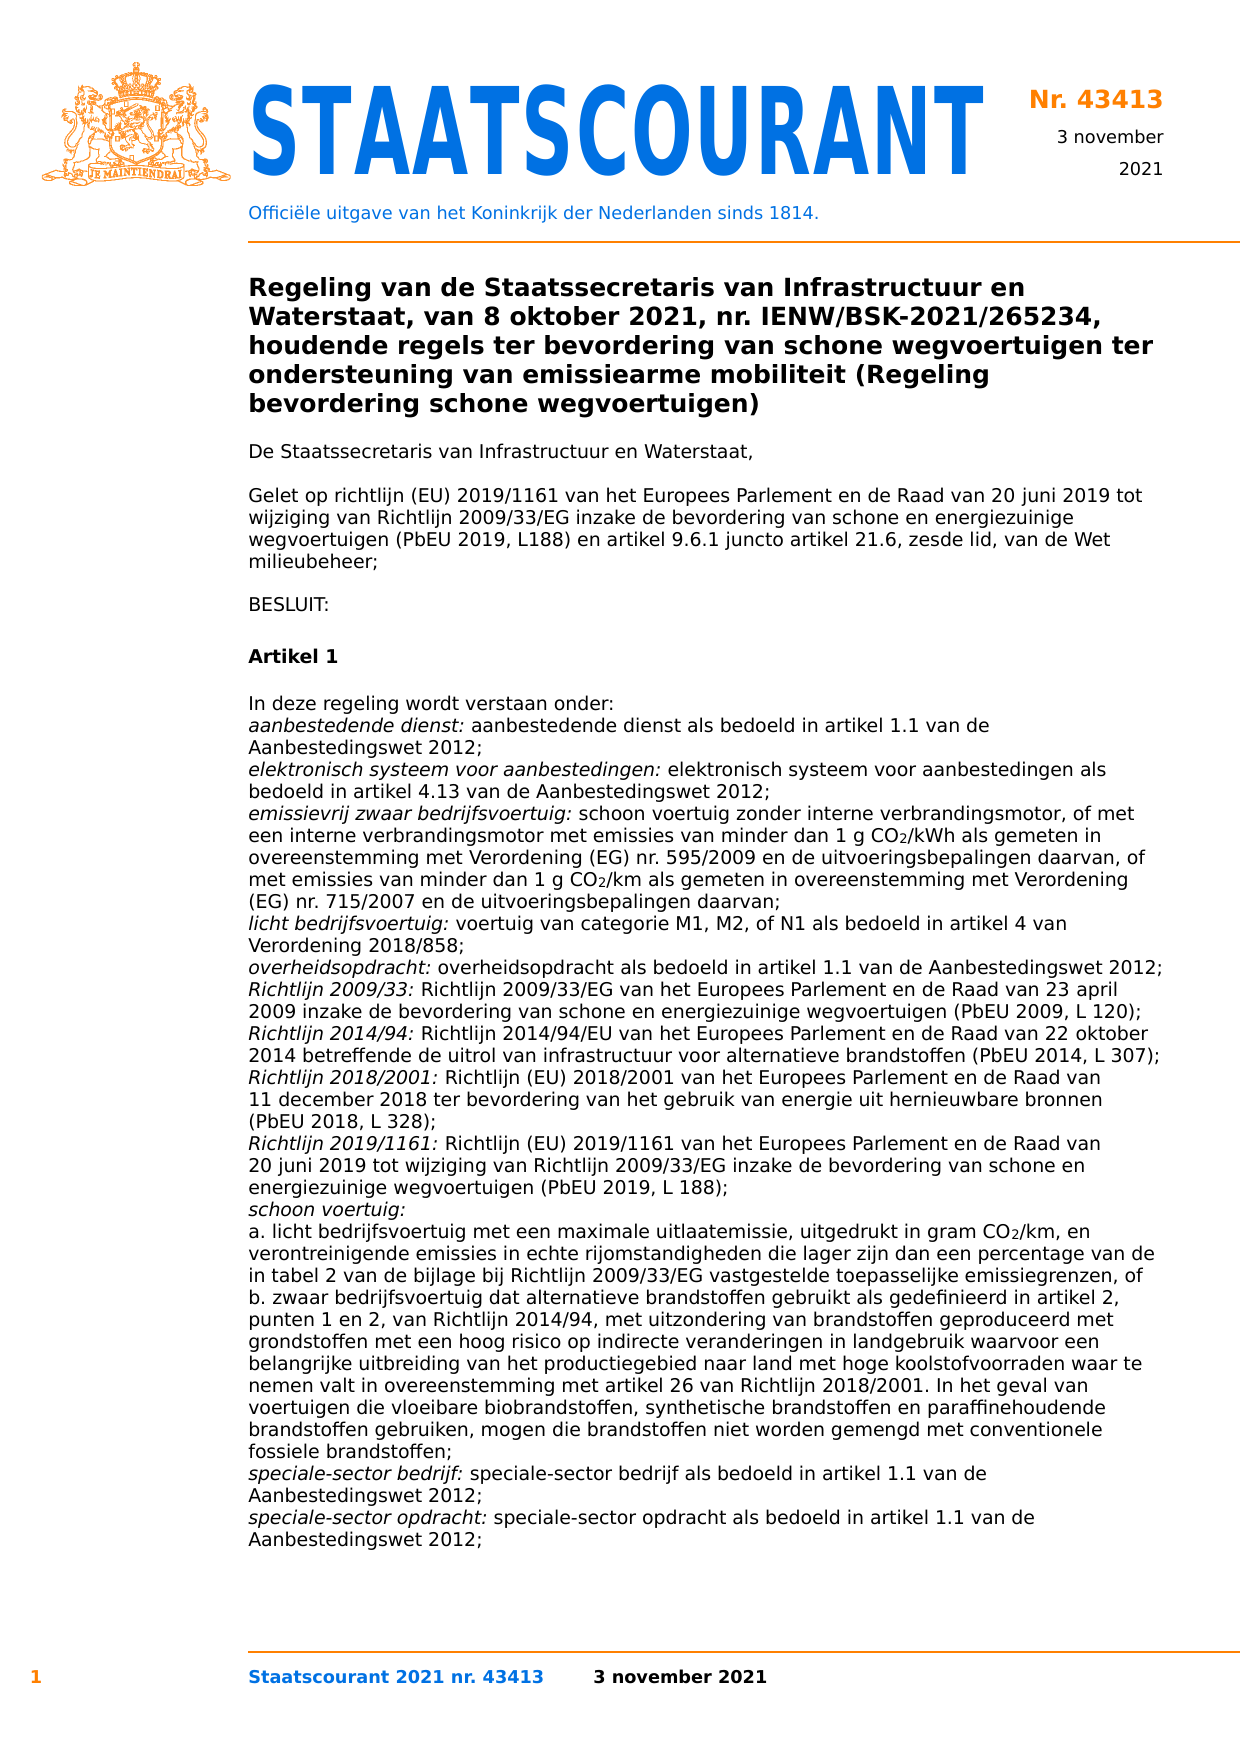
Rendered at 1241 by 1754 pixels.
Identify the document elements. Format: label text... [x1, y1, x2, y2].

text speciale-sector opdracht: speciale-sector opdracht als bedoeld in artikel 1.1 van de Aanbestedingswet 2012; [248, 1507, 1163, 1551]
text elektronisch systeem voor aanbestedingen: elektronisch systeem voor aanbestedingen als bedoeld in artikel 4.13 van de Aanbestedingswet 2012; [248, 759, 1163, 803]
table_cell Officiële uitgave van het Koninkrijk der Nederlanden sinds 1814. [248, 203, 1240, 241]
table_header [25, 62, 248, 241]
text b. zwaar bedrijfsvoertuig dat alternatieve brandstoffen gebruikt als gedefinieerd in artikel 2, punten 1 en 2, van Richtlijn 2014/94, met uitzondering van brandstoffen geproduceerd met grondstoffen met een hoog risico op indirecte veranderingen in landgebruik waarvoor een belangrijke uitbreiding van het productiegebied naar land met hoge koolstofvoorraden waar te nemen valt in overeenstemming met artikel 26 van Richtlijn 2018/2001. In het geval van voertuigen die vloeibare biobrandstoffen, synthetische brandstoffen en paraffinehoudende brandstoffen gebruiken, mogen die brandstoffen niet worden gemengd met conventionele fossiele brandstoffen; [248, 1287, 1163, 1463]
text overheidsopdracht: overheidsopdracht als bedoeld in artikel 1.1 van de Aanbestedingswet 2012; [248, 957, 1163, 979]
table_cell 3 november [998, 121, 1240, 153]
table_header STAATSCOURANT [248, 62, 998, 203]
text Richtlijn 2018/2001: Richtlijn (EU) 2018/2001 van het Europees Parlement en de Raad van 11 december 2018 ter bevordering van het gebruik van energie uit hernieuwbare bronnen (PbEU 2018, L 328); [248, 1067, 1163, 1133]
text licht bedrijfsvoertuig: voertuig van categorie M1, M2, of N1 als bedoeld in artikel 4 van Verordening 2018/858; [248, 913, 1163, 957]
text aanbestedende dienst: aanbestedende dienst als bedoeld in artikel 1.1 van de Aanbestedingswet 2012; [248, 715, 1163, 759]
text a. licht bedrijfsvoertuig met een maximale uitlaatemissie, uitgedrukt in gram CO2/km, en verontreinigende emissies in echte rijomstandigheden die lager zijn dan een percentage van de in tabel 2 van de bijlage bij Richtlijn 2009/33/EG vastgestelde toepasselijke emissiegrenzen, of [248, 1221, 1163, 1287]
text De Staatssecretaris van Infrastructuur en Waterstaat, [248, 441, 1163, 463]
text Richtlijn 2014/94: Richtlijn 2014/94/EU van het Europees Parlement en de Raad van 22 oktober 2014 betreffende de uitrol van infrastructuur voor alternatieve brandstoffen (PbEU 2014, L 307); [248, 1023, 1163, 1067]
subtitle Regeling van de Staatssecretaris van Infrastructuur en Waterstaat, van 8 oktober 2021, nr. IENW/BSK-2021/265234, houdende regels ter bevordering van schone wegvoertuigen ter ondersteuning van emissiearme mobiliteit (Regeling bevordering schone wegvoertuigen) [248, 273, 1163, 419]
text Richtlijn 2019/1161: Richtlijn (EU) 2019/1161 van het Europees Parlement en de Raad van 20 juni 2019 tot wijziging van Richtlijn 2009/33/EG inzake de bevordering van schone en energiezuinige wegvoertuigen (PbEU 2019, L 188); [248, 1133, 1163, 1199]
table_cell 2021 [998, 153, 1240, 203]
text schoon voertuig: [248, 1199, 1163, 1221]
text BESLUIT: [248, 594, 1163, 616]
picture [41, 62, 231, 186]
text Gelet op richtlijn (EU) 2019/1161 van het Europees Parlement en de Raad van 20 juni 2019 tot wijziging van Richtlijn 2009/33/EG inzake de bevordering van schone en energiezuinige wegvoertuigen (PbEU 2019, L188) en artikel 9.6.1 juncto artikel 21.6, zesde lid, van de Wet milieubeheer; [248, 484, 1163, 572]
text emissievrij zwaar bedrijfsvoertuig: schoon voertuig zonder interne verbrandingsmotor, of met een interne verbrandingsmotor met emissies van minder dan 1 g CO2/kWh als gemeten in overeenstemming met Verordening (EG) nr. 595/2009 en de uitvoeringsbepalingen daarvan, of met emissies van minder dan 1 g CO2/km als gemeten in overeenstemming met Verordening (EG) nr. 715/2007 en de uitvoeringsbepalingen daarvan; [248, 803, 1163, 913]
text speciale-sector bedrijf: speciale-sector bedrijf als bedoeld in artikel 1.1 van de Aanbestedingswet 2012; [248, 1463, 1163, 1507]
text Richtlijn 2009/33: Richtlijn 2009/33/EG van het Europees Parlement en de Raad van 23 april 2009 inzake de bevordering van schone en energiezuinige wegvoertuigen (PbEU 2009, L 120); [248, 979, 1163, 1023]
subtitle Artikel 1 [248, 646, 1163, 668]
text In deze regeling wordt verstaan onder: [248, 693, 1163, 715]
table_header Nr. 43413 [998, 62, 1240, 121]
